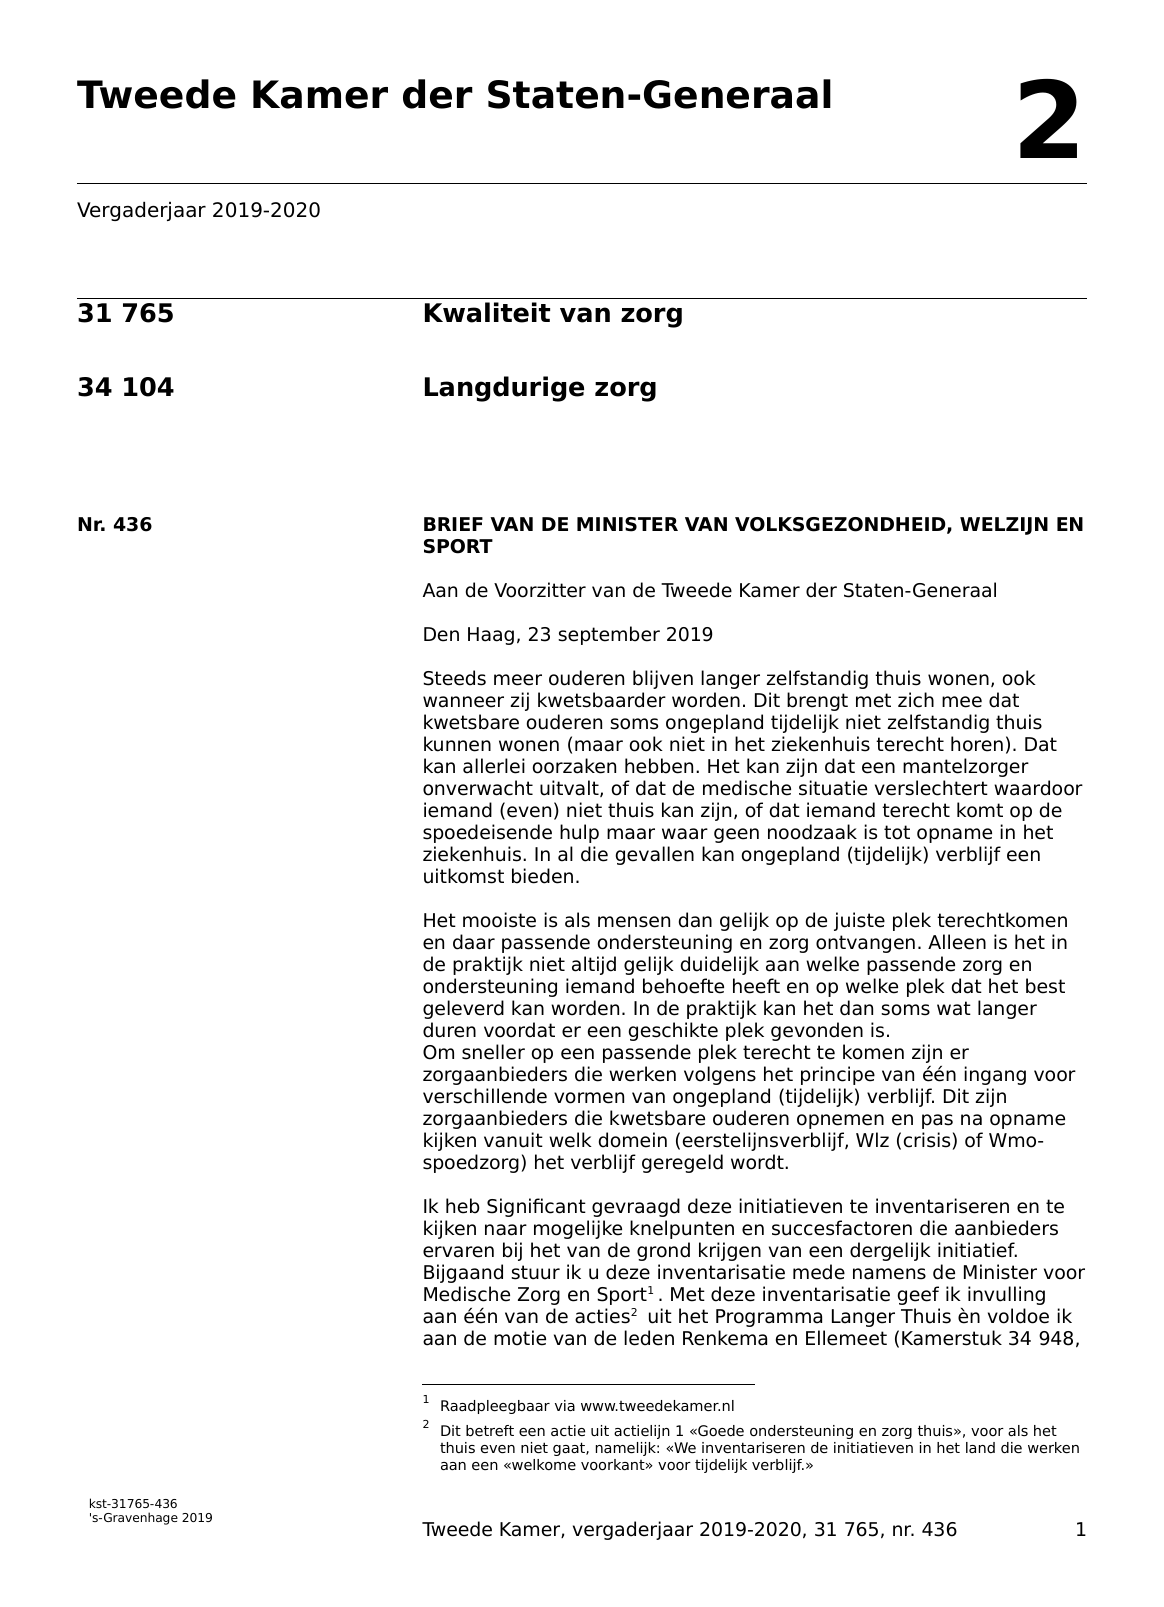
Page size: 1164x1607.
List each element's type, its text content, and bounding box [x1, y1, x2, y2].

text Aan de Voorzitter van de Tweede Kamer der Staten-Generaal [422, 580, 1087, 602]
text Om sneller op een passende plek terecht te komen zijn er zorgaanbieders die werken volgens het principe van één ingang voor verschillende vormen van ongepland (tijdelijk) verblijf. Dit zijn zorgaanbieders die kwetsbare ouderen opnemen en pas na opname kijken vanuit welk domein (eerstelijnsverblijf, Wlz (crisis) of Wmo-spoedzorg) het verblijf geregeld wordt. [422, 1042, 1087, 1174]
table_header 2 [886, 59, 1087, 183]
text Ik heb Significant gevraagd deze initiatieven te inventariseren en te kijken naar mogelijke knelpunten en succesfactoren die aanbieders ervaren bij het van de grond krijgen van een dergelijk initiatief. Bijgaand stuur ik u deze inventarisatie mede namens de Minister voor Medische Zorg en Sport. Met deze inventarisatie geef ik invulling aan één van de acties uit het Programma Langer Thuis èn voldoe ik aan de motie van de leden Renkema en Ellemeet (Kamerstuk 34 948, [422, 1196, 1087, 1350]
subtitle Nr. 436 BRIEF VAN DE MINISTER VAN VOLKSGEZONDHEID, WELZIJN EN SPORT [77, 514, 1087, 558]
text Den Haag, 23 september 2019 [422, 624, 1087, 646]
text Steeds meer ouderen blijven langer zelfstandig thuis wonen, ook wanneer zij kwetsbaarder worden. Dit brengt met zich mee dat kwetsbare ouderen soms ongepland tijdelijk niet zelfstandig thuis kunnen wonen (maar ook niet in het ziekenhuis terecht horen). Dat kan allerlei oorzaken hebben. Het kan zijn dat een mantelzorger onverwacht uitvalt, of dat de medische situatie verslechtert waardoor iemand (even) niet thuis kan zijn, of dat iemand terecht komt op de spoedeisende hulp maar waar geen noodzaak is tot opname in het ziekenhuis. In al die gevallen kan ongepland (tijdelijk) verblijf een uitkomst bieden. [422, 668, 1087, 888]
table_header Tweede Kamer der Staten-Generaal [77, 59, 886, 183]
text 's-Gravenhage 2019 [88, 1511, 323, 1525]
text kst-31765-436 [88, 1497, 323, 1511]
subtitle 34 104 Langdurige zorg [77, 373, 1087, 403]
text Het mooiste is als mensen dan gelijk op de juiste plek terechtkomen en daar passende ondersteuning en zorg ontvangen. Alleen is het in de praktijk niet altijd gelijk duidelijk aan welke passende zorg en ondersteuning iemand behoefte heeft en op welke plek dat het best geleverd kan worden. In de praktijk kan het dan soms wat langer duren voordat er een geschikte plek gevonden is. [422, 910, 1087, 1042]
text Dit betreft een actie uit actielijn 1 «Goede ondersteuning en zorg thuis», voor als het thuis even niet gaat, namelijk: «We inventariseren de initiatieven in het land die werken aan een «welkome voorkant» voor tijdelijk verblijf.» [422, 1418, 1087, 1474]
table_cell Vergaderjaar 2019-2020 [77, 184, 1087, 298]
text Raadpleegbaar via www.tweedekamer.nl [422, 1393, 1087, 1416]
subtitle 31 765 Kwaliteit van zorg [77, 299, 1087, 329]
